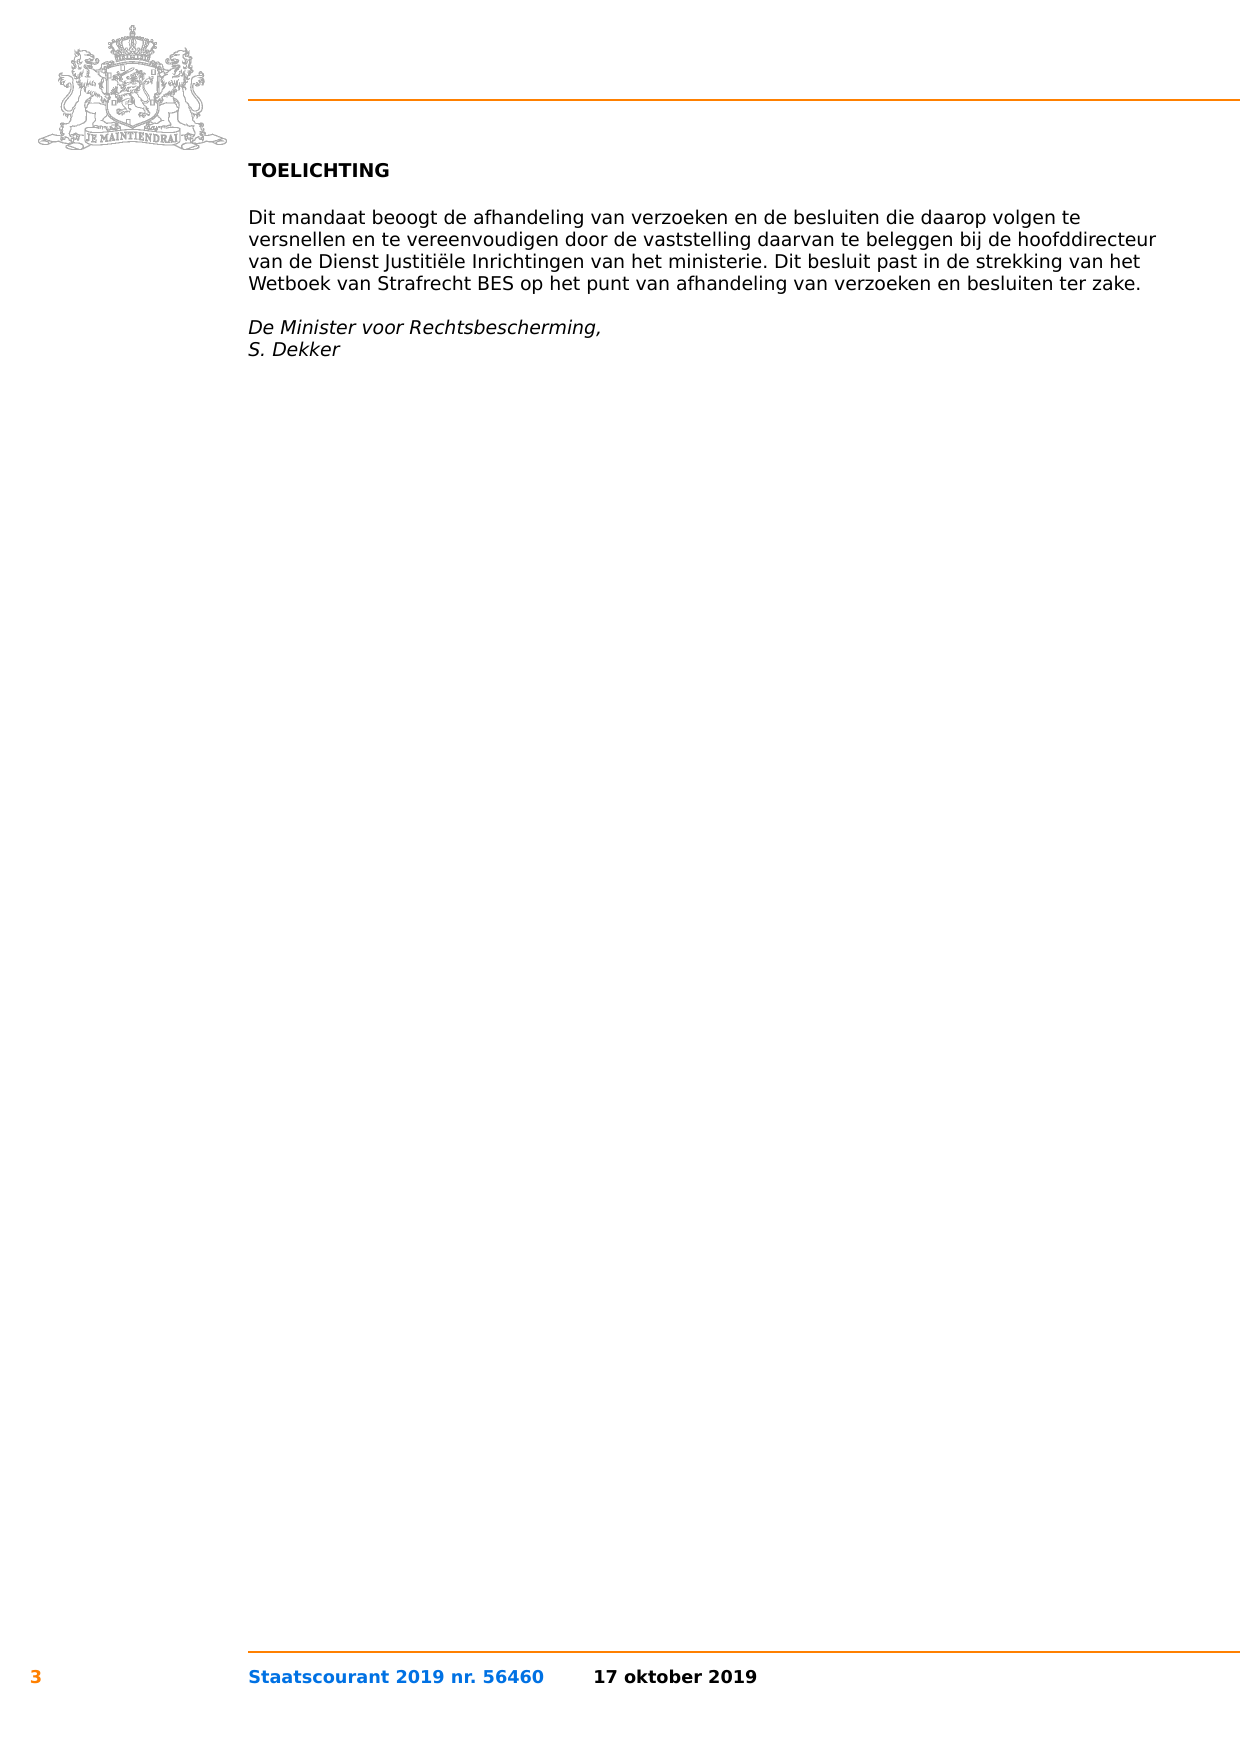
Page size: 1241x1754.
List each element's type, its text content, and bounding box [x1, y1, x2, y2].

text Dit mandaat beoogt de afhandeling van verzoeken en de besluiten die daarop volgen te versnellen en te vereenvoudigen door de vaststelling daarvan te beleggen bij de hoofddirecteur van de Dienst Justitiële Inrichtingen van het ministerie. Dit besluit past in de strekking van het Wetboek van Strafrecht BES op het punt van afhandeling van verzoeken en besluiten ter zake. [248, 207, 1163, 295]
subtitle TOELICHTING [248, 160, 1163, 182]
text De Minister voor Rechtsbescherming, S. Dekker [248, 317, 1163, 361]
picture [38, 25, 227, 150]
